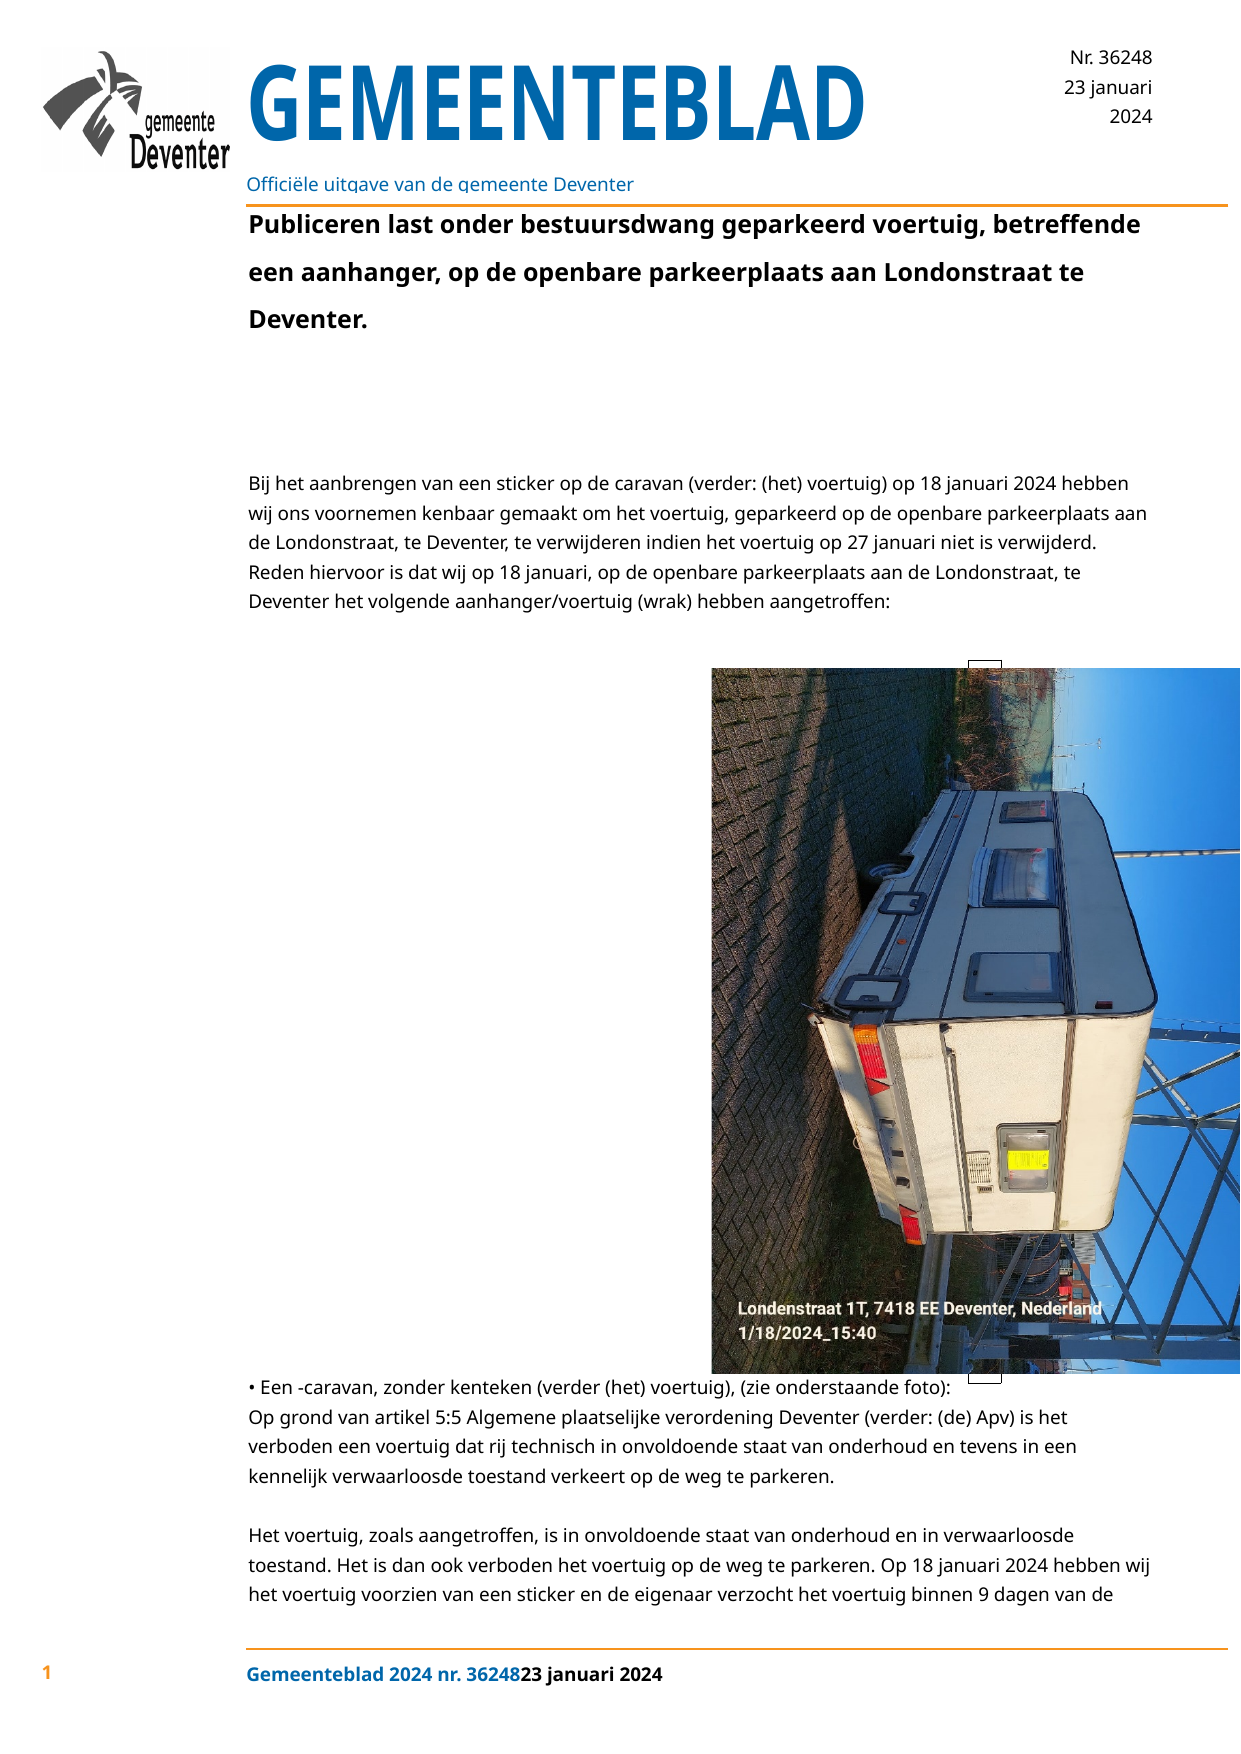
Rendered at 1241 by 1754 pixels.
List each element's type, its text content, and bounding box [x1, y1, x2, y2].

text Op grond van artikel 5:5 Algemene plaatselijke verordening Deventer (verder: (de) Apv) is het verboden een voertuig dat rij technisch in onvoldoende staat van onderhoud en tevens in een kennelijk verwaarloosde toestand verkeert op de weg te parkeren. [248, 1404, 1152, 1489]
text • Een -caravan, zonder kenteken (verder (het) voertuig), (zie onderstaande foto): [248, 648, 1152, 1400]
picture [711, 668, 1240, 1374]
text Publiceren last onder bestuursdwang geparkeerd voertuig, betreffende een aanhanger, op de openbare parkeerplaats aan Londonstraat te Deventer. [248, 207, 1152, 336]
picture [41, 47, 231, 172]
text Het voertuig, zoals aangetroffen, is in onvoldoende staat van onderhoud en in verwaarloosde toestand. Het is dan ook verboden het voertuig op de weg te parkeren. Op 18 januari 2024 hebben wij het voertuig voorzien van een sticker en de eigenaar verzocht het voertuig binnen 9 dagen van de [248, 1522, 1152, 1607]
text Bij het aanbrengen van een sticker op de caravan (verder: (het) voertuig) op 18 januari 2024 hebben wij ons voornemen kenbaar gemaakt om het voertuig, geparkeerd op de openbare parkeerplaats aan de Londonstraat, te Deventer, te verwijderen indien het voertuig op 27 januari niet is verwijderd. [248, 470, 1152, 555]
text Reden hiervoor is dat wij op 18 januari, op de openbare parkeerplaats aan de Londonstraat, te Deventer het volgende aanhanger/voertuig (wrak) hebben aangetroffen: [248, 559, 1152, 614]
